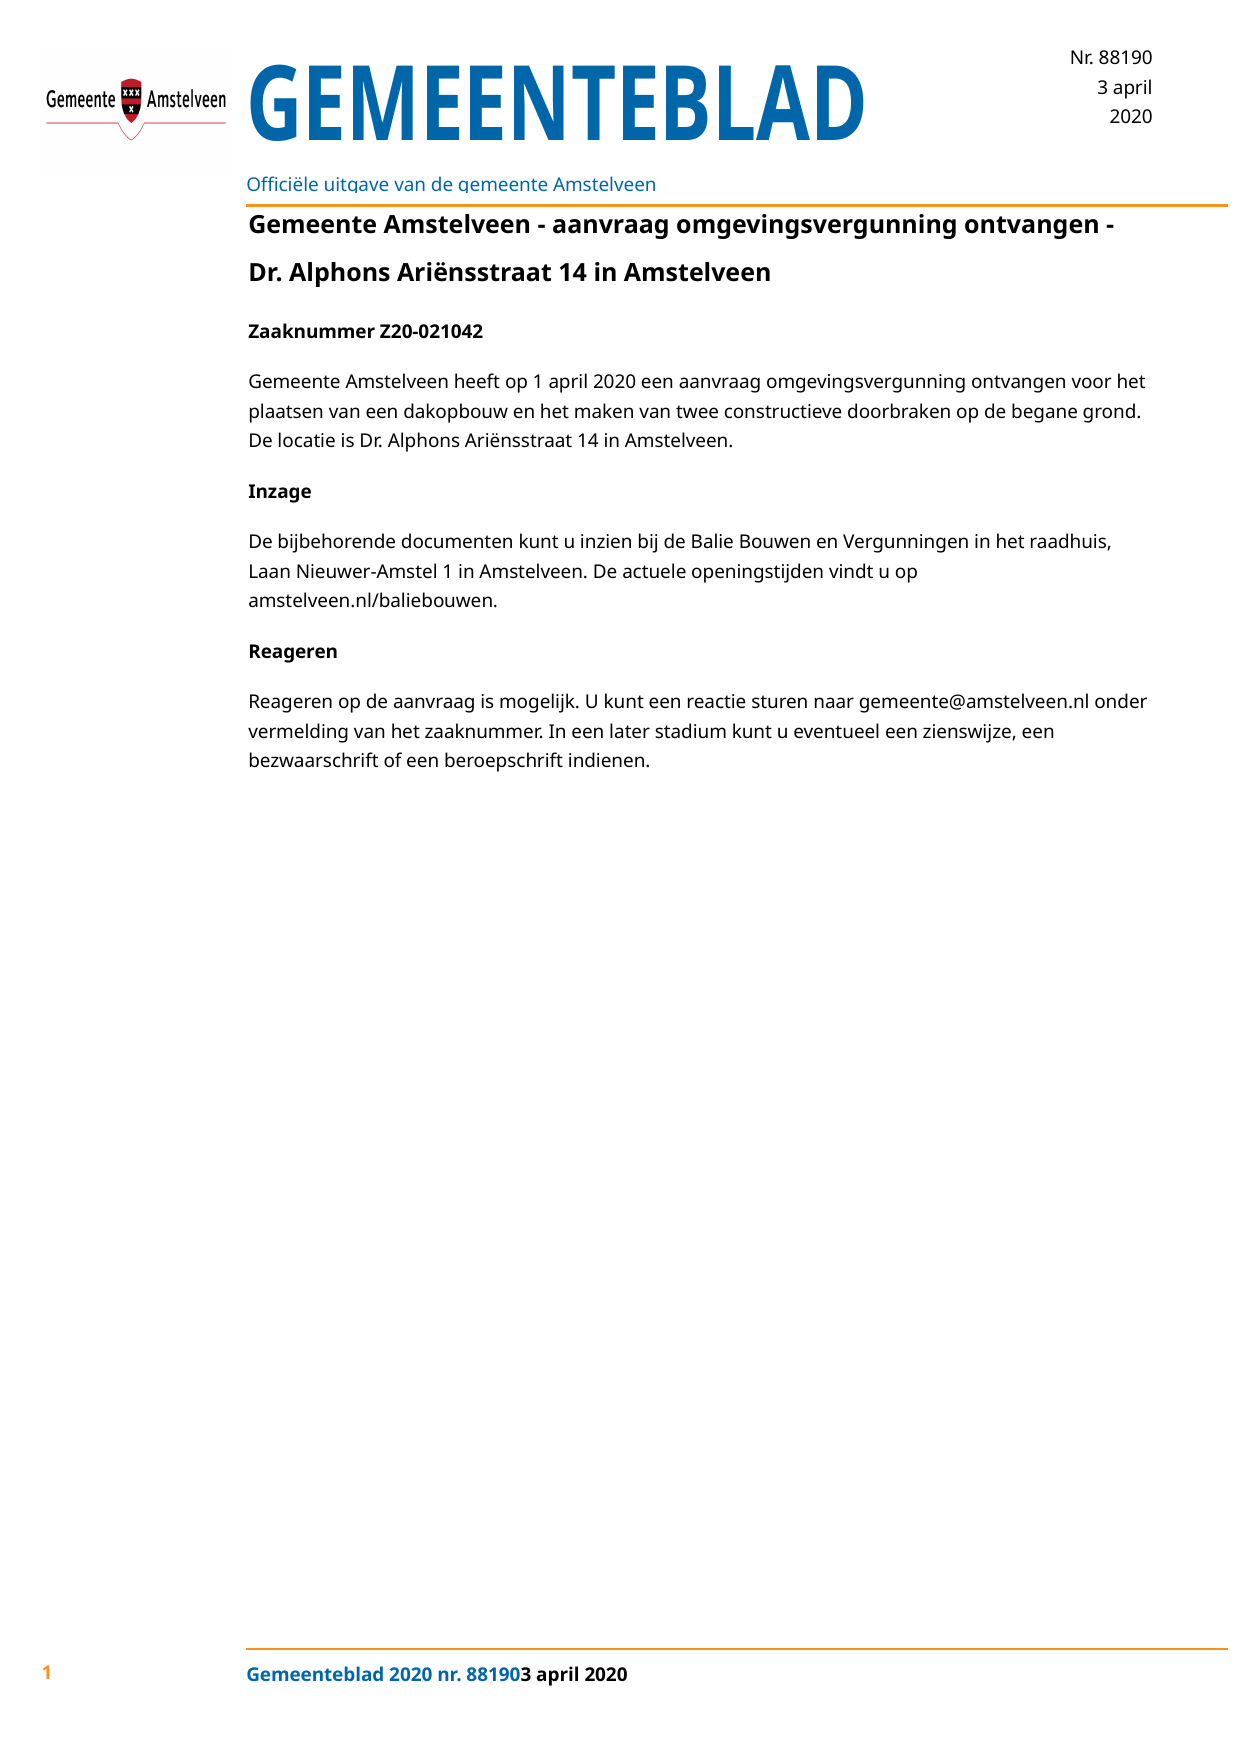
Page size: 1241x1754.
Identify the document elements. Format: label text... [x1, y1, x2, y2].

picture [41, 47, 231, 172]
text Zaaknummer Z20-021042 [248, 318, 1152, 344]
text Inzage [248, 478, 1152, 504]
text Gemeente Amstelveen - aanvraag omgevingsvergunning ontvangen - Dr. Alphons Ariënsstraat 14 in Amstelveen [248, 207, 1152, 288]
text De bijbehorende documenten kunt u inzien bij de Balie Bouwen en Vergunningen in het raadhuis, Laan Nieuwer-Amstel 1 in Amstelveen. De actuele openingstijden vindt u op amstelveen.nl/baliebouwen. [248, 528, 1152, 613]
text Reageren op de aanvraag is mogelijk. U kunt een reactie sturen naar gemeente@amstelveen.nl onder vermelding van het zaaknummer. In een later stadium kunt u eventueel een zienswijze, een bezwaarschrift of een beroepschrift indienen. [248, 688, 1152, 773]
text Reageren [248, 638, 1152, 664]
text Gemeente Amstelveen heeft op 1 april 2020 een aanvraag omgevingsvergunning ontvangen voor het plaatsen van een dakopbouw en het maken van twee constructieve doorbraken op de begane grond. De locatie is Dr. Alphons Ariënsstraat 14 in Amstelveen. [248, 368, 1152, 453]
